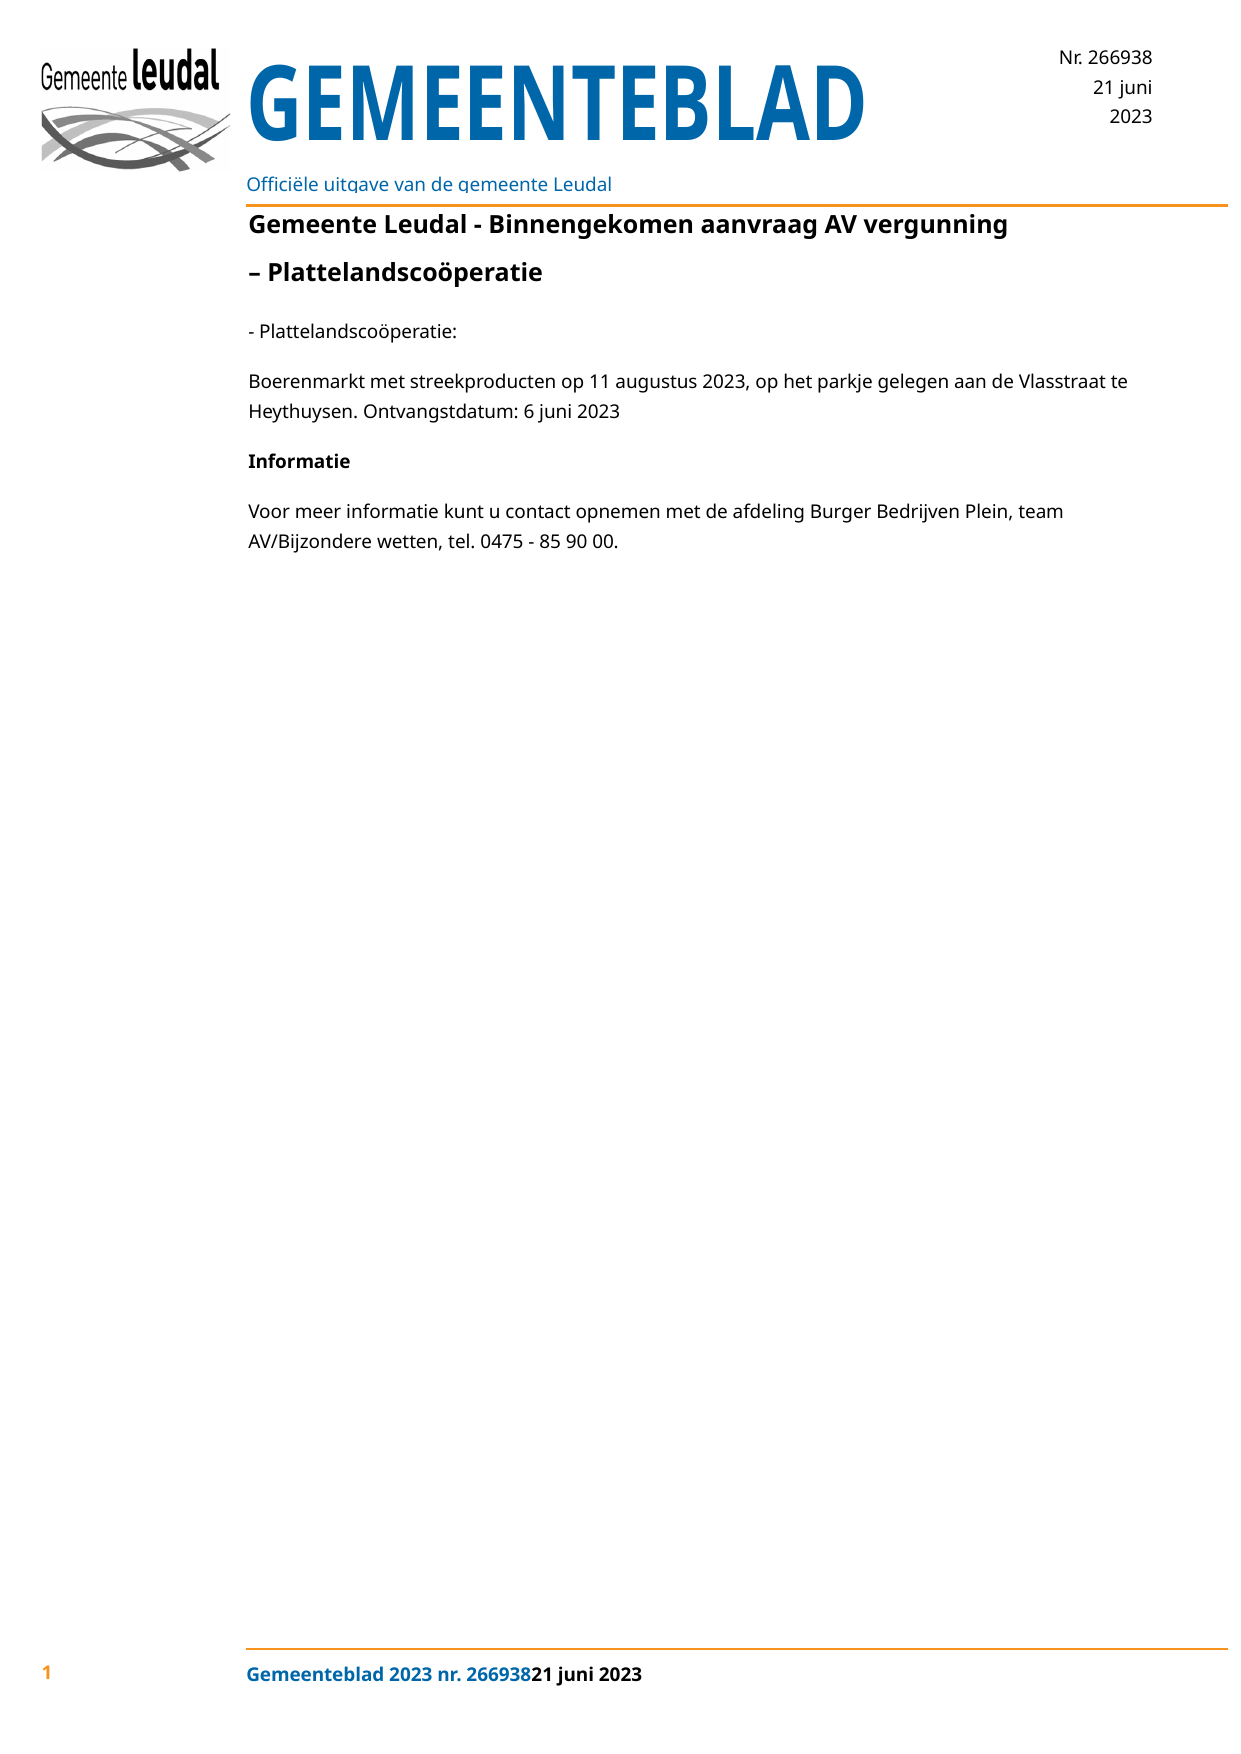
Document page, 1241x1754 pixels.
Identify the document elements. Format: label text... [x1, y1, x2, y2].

text Informatie [248, 448, 1152, 474]
text - Plattelandscoöperatie: [248, 318, 1152, 344]
text Voor meer informatie kunt u contact opnemen met de afdeling Burger Bedrijven Plein, team AV/Bijzondere wetten, tel. 0475 - 85 90 00. [248, 499, 1152, 554]
picture [41, 47, 231, 172]
text Gemeente Leudal - Binnengekomen aanvraag AV vergunning – Plattelandscoöperatie [248, 207, 1152, 288]
text Boerenmarkt met streekproducten op 11 augustus 2023, op het parkje gelegen aan de Vlasstraat te Heythuysen. Ontvangstdatum: 6 juni 2023 [248, 368, 1152, 424]
